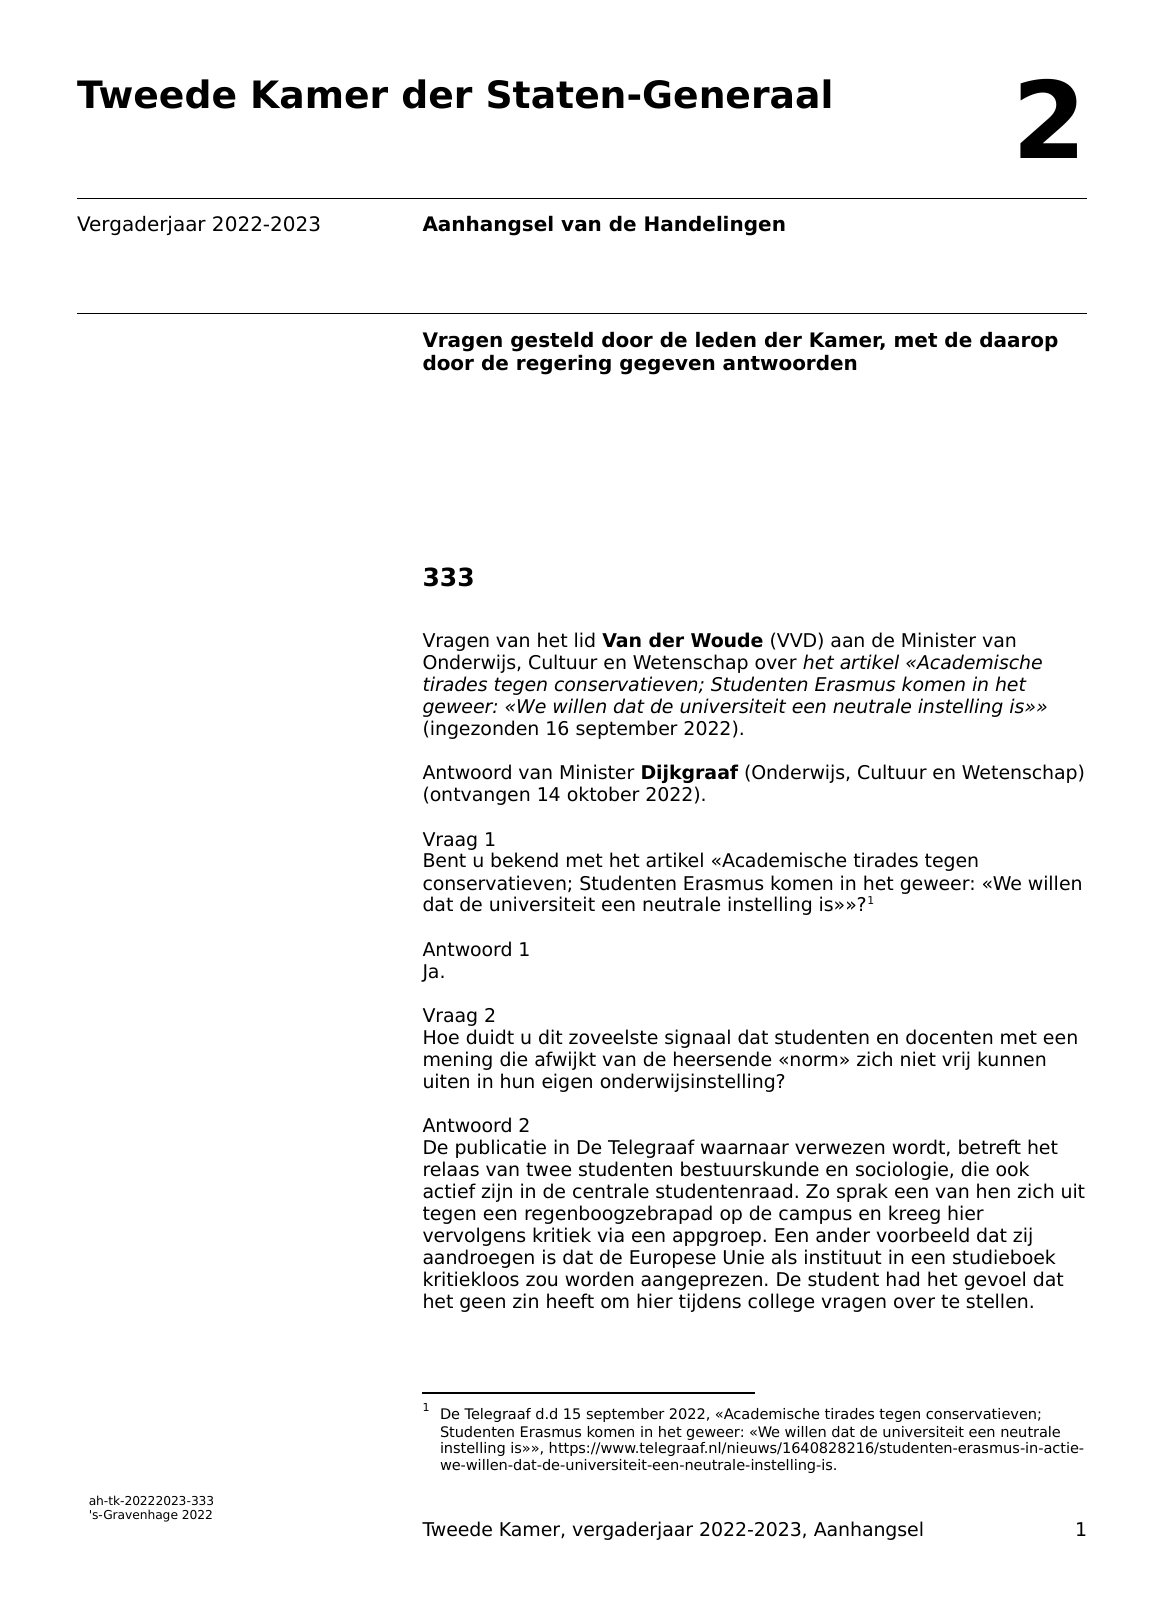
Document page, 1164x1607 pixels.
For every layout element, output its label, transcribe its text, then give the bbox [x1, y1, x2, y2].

text ah-tk-20222023-333 [88, 1494, 323, 1508]
text Antwoord 2 [422, 1115, 1087, 1137]
text Bent u bekend met het artikel «Academische tirades tegen conservatieven; Studenten Erasmus komen in het geweer: «We willen dat de universiteit een neutrale instelling is»»? [422, 850, 1087, 916]
table_cell Vergaderjaar 2022-2023 [77, 199, 422, 313]
text De publicatie in De Telegraaf waarnaar verwezen wordt, betreft het relaas van twee studenten bestuurskunde en sociologie, die ook actief zijn in de centrale studentenraad. Zo sprak een van hen zich uit tegen een regenboogzebrapad op de campus en kreeg hier vervolgens kritiek via een appgroep. Een ander voorbeeld dat zij aandroegen is dat de Europese Unie als instituut in een studieboek kritiekloos zou worden aangeprezen. De student had het gevoel dat het geen zin heeft om hier tijdens college vragen over te stellen. [422, 1137, 1087, 1313]
text Antwoord van Minister Dijkgraaf (Onderwijs, Cultuur en Wetenschap) (ontvangen 14 oktober 2022). [422, 762, 1087, 806]
table_cell Aanhangsel van de Handelingen [422, 199, 1087, 313]
table_header Tweede Kamer der Staten-Generaal [77, 59, 886, 198]
table_header 2 [886, 59, 1087, 198]
text De Telegraaf d.d 15 september 2022, «Academische tirades tegen conservatieven; Studenten Erasmus komen in het geweer: «We willen dat de universiteit een neutrale instelling is»», https://www.telegraaf.nl/nieuws/1640828216/studenten-erasmus-in-actie-we-willen-dat-de-universiteit-een-neutrale-instelling-is. [422, 1402, 1087, 1474]
text 333 [422, 563, 1087, 592]
table_cell [77, 314, 422, 375]
text Ja. [422, 961, 1087, 982]
text Antwoord 1 [422, 938, 1087, 961]
text Hoe duidt u dit zoveelste signaal dat studenten en docenten met een mening die afwijkt van de heersende «norm» zich niet vrij kunnen uiten in hun eigen onderwijsinstelling? [422, 1027, 1087, 1093]
table_cell Vragen gesteld door de leden der Kamer, met de daarop door de regering gegeven antwoorden [422, 314, 1087, 375]
text 's-Gravenhage 2022 [88, 1508, 323, 1522]
text Vragen van het lid Van der Woude (VVD) aan de Minister van Onderwijs, Cultuur en Wetenschap over het artikel «Academische tirades tegen conservatieven; Studenten Erasmus komen in het geweer: «We willen dat de universiteit een neutrale instelling is»» (ingezonden 16 september 2022). [422, 630, 1087, 740]
text Vraag 2 [422, 1005, 1087, 1027]
text Vraag 1 [422, 828, 1087, 850]
